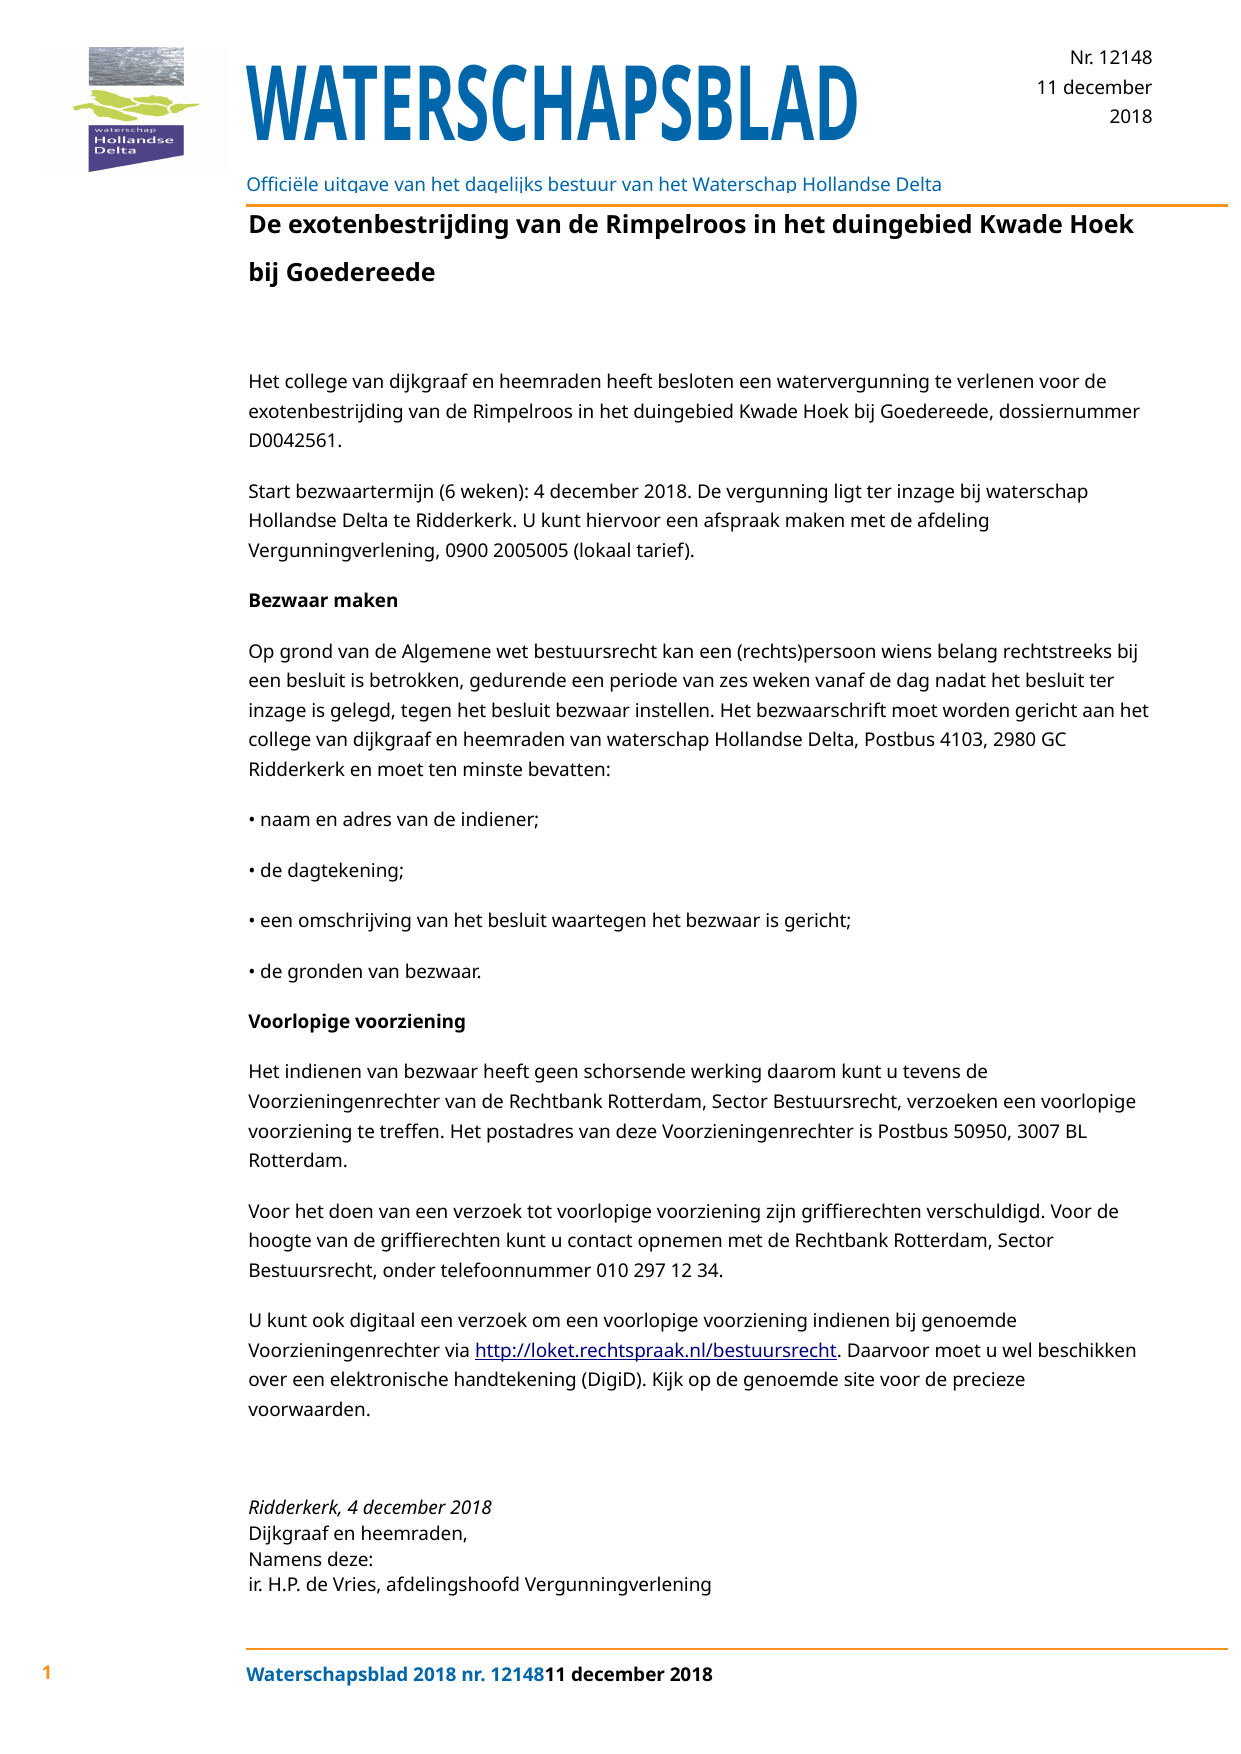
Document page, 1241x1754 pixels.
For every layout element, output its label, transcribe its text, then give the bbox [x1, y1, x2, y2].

text De exotenbestrijding van de Rimpelroos in het duingebied Kwade Hoek bij Goedereede [248, 207, 1152, 288]
text Op grond van de Algemene wet bestuursrecht kan een (rechts)persoon wiens belang rechtstreeks bij een besluit is betrokken, gedurende een periode van zes weken vanaf de dag nadat het besluit ter inzage is gelegd, tegen het besluit bezwaar instellen. Het bezwaarschrift moet worden gericht aan het college van dijkgraaf en heemraden van waterschap Hollandse Delta, Postbus 4103, 2980 GC Ridderkerk en moet ten minste bevatten: [248, 638, 1152, 782]
text Voorlopige voorziening [248, 1008, 1152, 1034]
text Het college van dijkgraaf en heemraden heeft besloten een watervergunning te verlenen voor de exotenbestrijding van de Rimpelroos in het duingebied Kwade Hoek bij Goedereede, dossiernummer D0042561. [248, 368, 1152, 453]
text Het indienen van bezwaar heeft geen schorsende werking daarom kunt u tevens de Voorzieningenrechter van de Rechtbank Rotterdam, Sector Bestuursrecht, verzoeken een voorlopige voorziening te treffen. Het postadres van deze Voorzieningenrechter is Postbus 50950, 3007 BL Rotterdam. [248, 1059, 1152, 1173]
text • een omschrijving van het besluit waartegen het bezwaar is gericht; [248, 907, 1152, 933]
text Bezwaar maken [248, 587, 1152, 613]
text Start bezwaartermijn (6 weken): 4 december 2018. De vergunning ligt ter inzage bij waterschap Hollandse Delta te Ridderkerk. U kunt hiervoor een afspraak maken met de afdeling Vergunningverlening, 0900 2005005 (lokaal tarief). [248, 478, 1152, 563]
text • de gronden van bezwaar. [248, 958, 1152, 984]
text Dijkgraaf en heemraden, [248, 1520, 1152, 1546]
text Namens deze: [248, 1546, 1152, 1572]
text Voor het doen van een verzoek tot voorlopige voorziening zijn griffierechten verschuldigd. Voor de hoogte van de griffierechten kunt u contact opnemen met de Rechtbank Rotterdam, Sector Bestuursrecht, onder telefoonnummer 010 297 12 34. [248, 1198, 1152, 1283]
text • naam en adres van de indiener; [248, 807, 1152, 832]
text • de dagtekening; [248, 857, 1152, 883]
text U kunt ook digitaal een verzoek om een voorlopige voorziening indienen bij genoemde Voorzieningenrechter via http://loket.rechtspraak.nl/bestuursrecht. Daarvoor moet u wel beschikken over een elektronische handtekening (DigiD). Kijk op de genoemde site voor de precieze voorwaarden. [248, 1307, 1152, 1422]
picture [41, 47, 231, 172]
text Ridderkerk, 4 december 2018 [248, 1494, 1152, 1520]
text ir. H.P. de Vries, afdelingshoofd Vergunningverlening [248, 1572, 1152, 1597]
